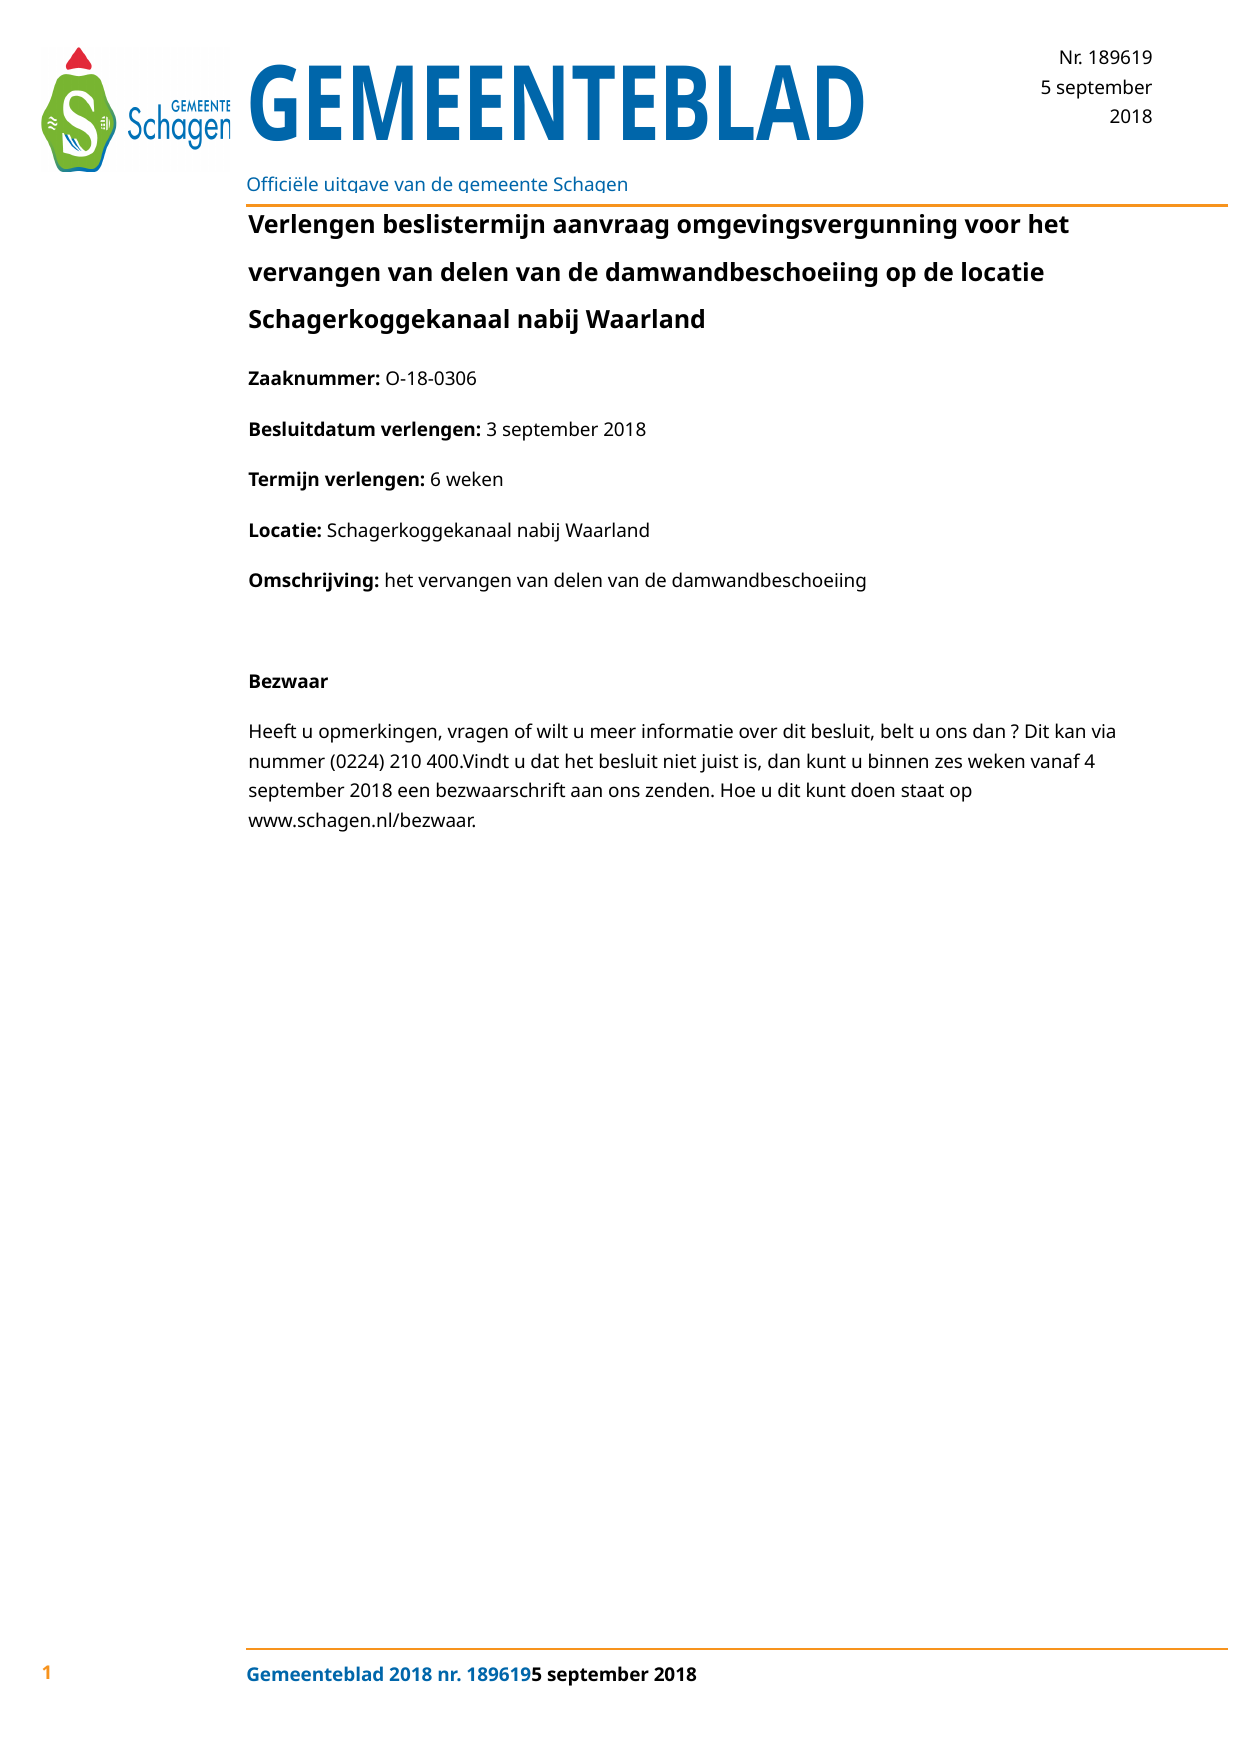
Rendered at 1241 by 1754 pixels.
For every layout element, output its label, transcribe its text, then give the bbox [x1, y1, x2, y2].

text Verlengen beslistermijn aanvraag omgevingsvergunning voor het vervangen van delen van de damwandbeschoeiing op de locatie Schagerkoggekanaal nabij Waarland [248, 207, 1152, 336]
picture [41, 47, 231, 172]
text Termijn verlengen: 6 weken [248, 466, 1152, 492]
text Bezwaar [248, 668, 1152, 694]
text Besluitdatum verlengen: 3 september 2018 [248, 416, 1152, 442]
text Omschrijving: het vervangen van delen van de damwandbeschoeiing [248, 567, 1152, 593]
text Heeft u opmerkingen, vragen of wilt u meer informatie over dit besluit, belt u ons dan ? Dit kan via nummer (0224) 210 400.Vindt u dat het besluit niet juist is, dan kunt u binnen zes weken vanaf 4 september 2018 een bezwaarschrift aan ons zenden. Hoe u dit kunt doen staat op www.schagen.nl/bezwaar. [248, 718, 1152, 833]
text Locatie: Schagerkoggekanaal nabij Waarland [248, 517, 1152, 542]
text Zaaknummer: O-18-0306 [248, 366, 1152, 391]
